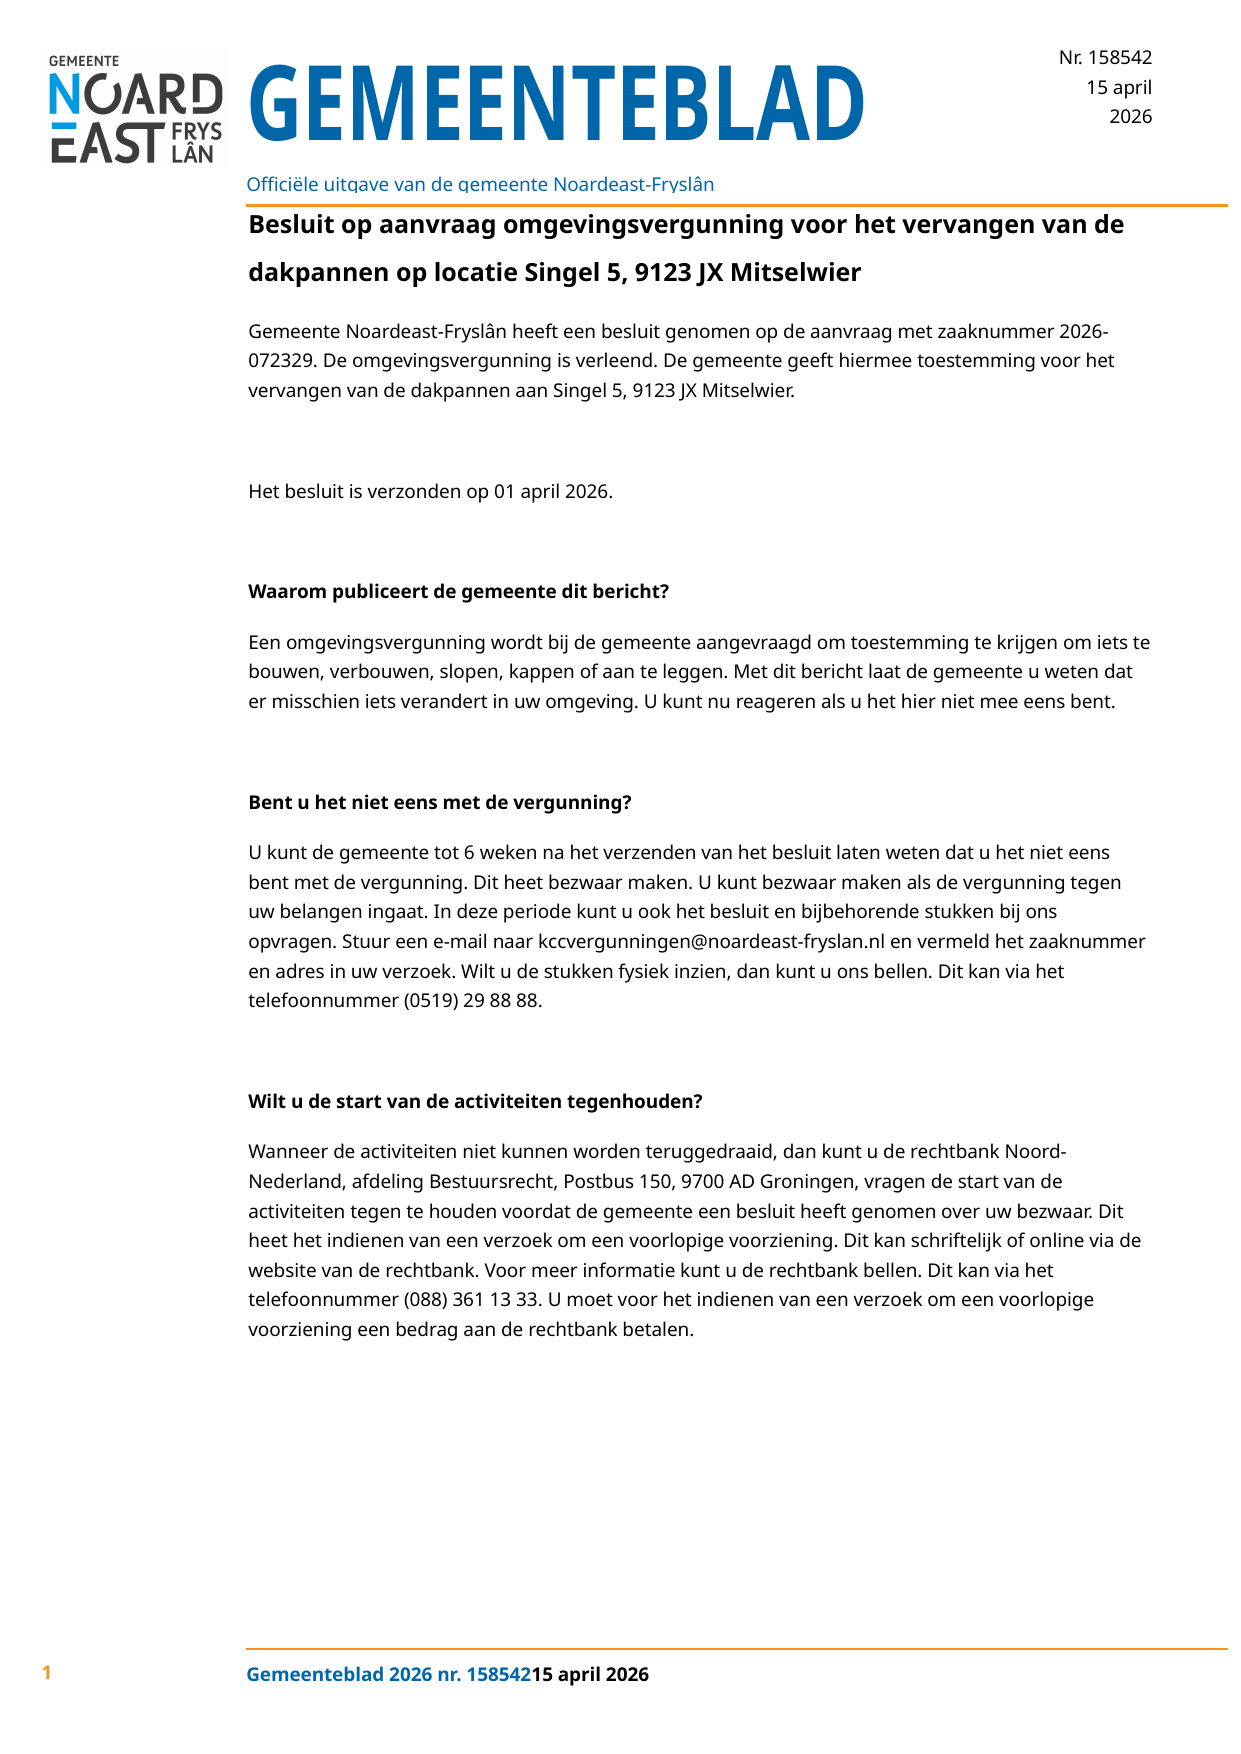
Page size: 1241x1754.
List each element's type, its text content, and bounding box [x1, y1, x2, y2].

text Wanneer de activiteiten niet kunnen worden teruggedraaid, dan kunt u de rechtbank Noord-Nederland, afdeling Bestuursrecht, Postbus 150, 9700 AD Groningen, vragen de start van de activiteiten tegen te houden voordat de gemeente een besluit heeft genomen over uw bezwaar. Dit heet het indienen van een verzoek om een voorlopige voorziening. Dit kan schriftelijk of online via de website van de rechtbank. Voor meer informatie kunt u de rechtbank bellen. Dit kan via het telefoonnummer (088) 361 13 33. U moet voor het indienen van een verzoek om een voorlopige voorziening een bedrag aan de rechtbank betalen. [248, 1139, 1152, 1342]
text Een omgevingsvergunning wordt bij de gemeente aangevraagd om toestemming te krijgen om iets te bouwen, verbouwen, slopen, kappen of aan te leggen. Met dit bericht laat de gemeente u weten dat er misschien iets verandert in uw omgeving. U kunt nu reageren als u het hier niet mee eens bent. [248, 629, 1152, 714]
text Waarom publiceert de gemeente dit bericht? [248, 579, 1152, 604]
text Bent u het niet eens met de vergunning? [248, 789, 1152, 815]
text Besluit op aanvraag omgevingsvergunning voor het vervangen van de dakpannen op locatie Singel 5, 9123 JX Mitselwier [248, 207, 1152, 288]
text U kunt de gemeente tot 6 weken na het verzenden van het besluit laten weten dat u het niet eens bent met de vergunning. Dit heet bezwaar maken. U kunt bezwaar maken als de vergunning tegen uw belangen ingaat. In deze periode kunt u ook het besluit en bijbehorende stukken bij ons opvragen. Stuur een e-mail naar kccvergunningen@noardeast-fryslan.nl en vermeld het zaaknummer en adres in uw verzoek. Wilt u de stukken fysiek inzien, dan kunt u ons bellen. Dit kan via het telefoonnummer (0519) 29 88 88. [248, 839, 1152, 1013]
text Het besluit is verzonden op 01 april 2026. [248, 478, 1152, 504]
text Wilt u de start van de activiteiten tegenhouden? [248, 1088, 1152, 1114]
picture [41, 47, 231, 172]
text Gemeente Noardeast-Fryslân heeft een besluit genomen op de aanvraag met zaaknummer 2026-072329. De omgevingsvergunning is verleend. De gemeente geeft hiermee toestemming voor het vervangen van de dakpannen aan Singel 5, 9123 JX Mitselwier. [248, 318, 1152, 403]
